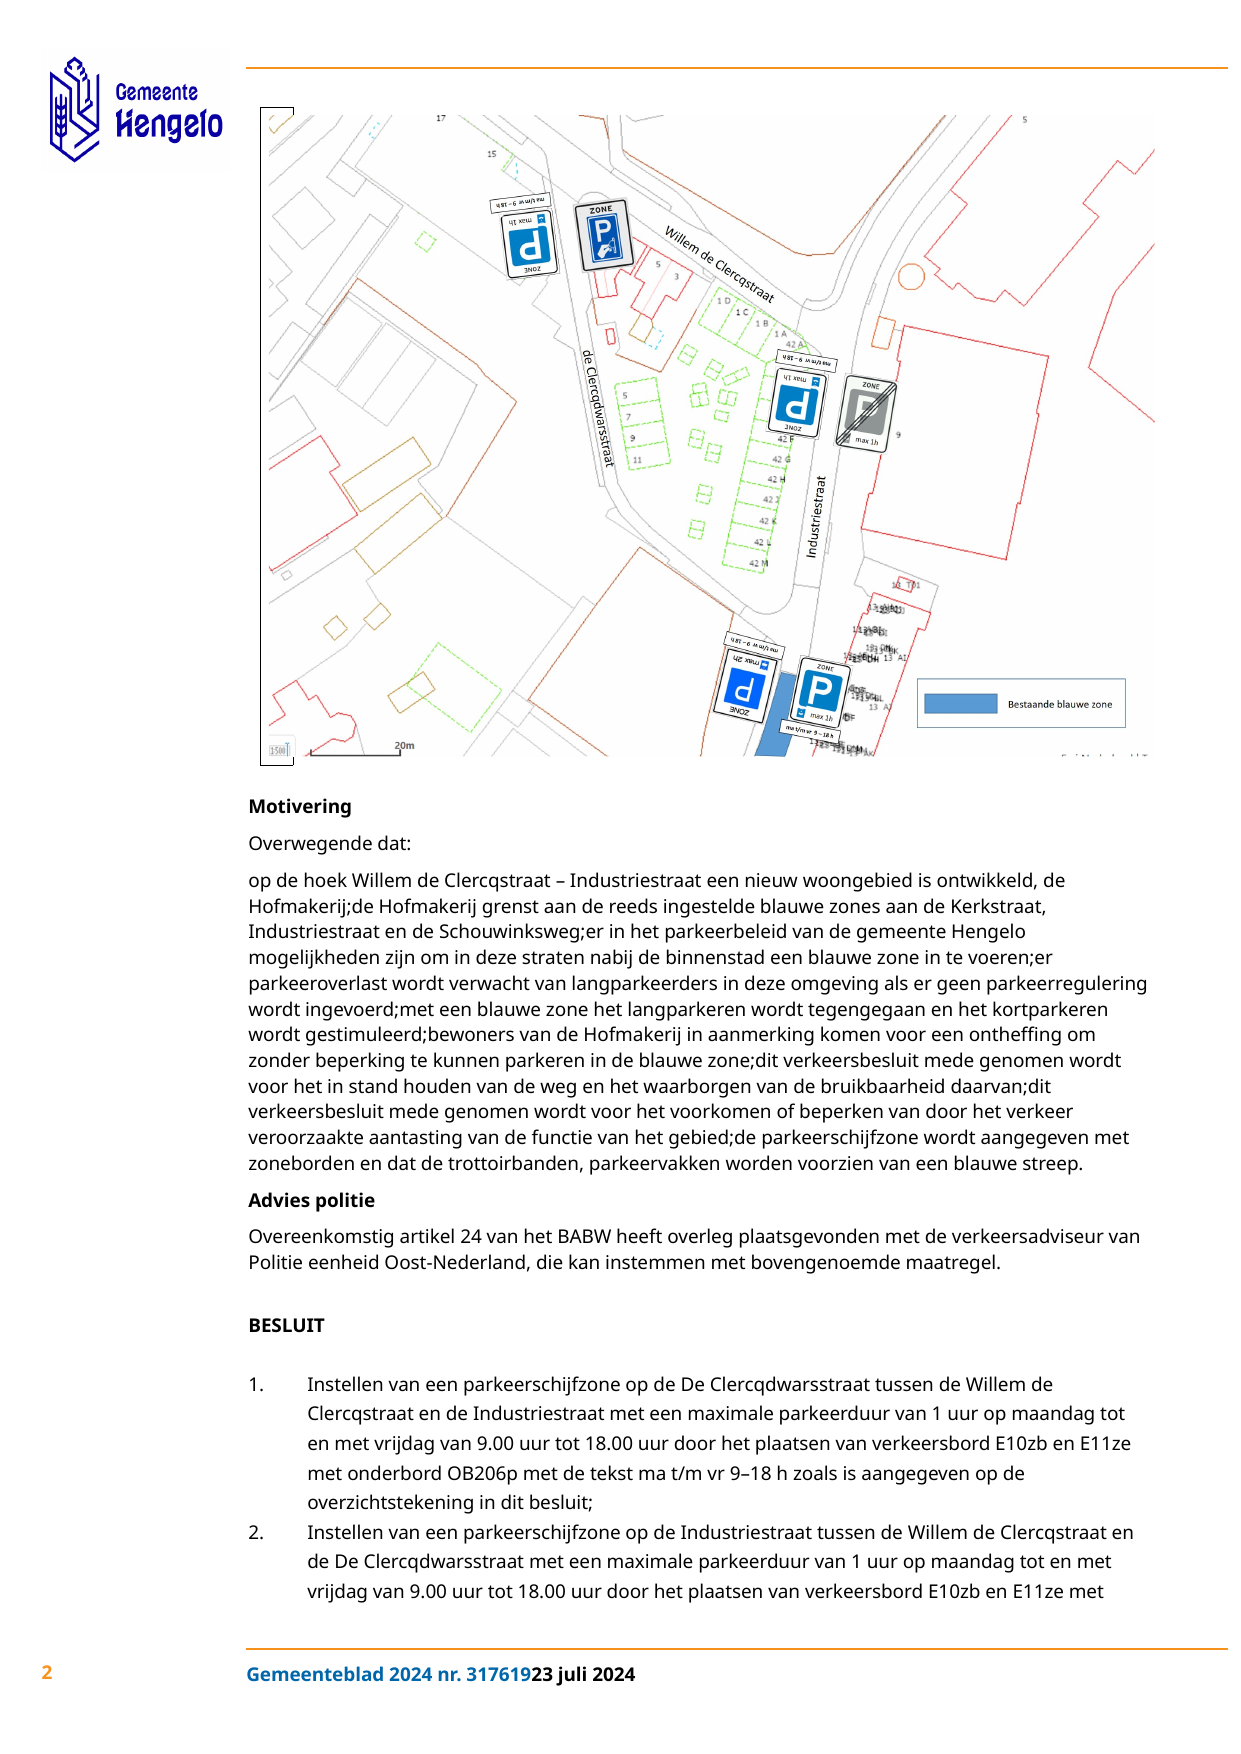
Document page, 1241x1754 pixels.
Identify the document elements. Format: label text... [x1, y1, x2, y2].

text Motivering [248, 794, 1152, 819]
list Instellen van een parkeerschijfzone op de Industriestraat tussen de Willem de Clercqstraat en de De Clercqdwarsstraat met een maximale parkeerduur van 1 uur op maandag tot en met vrijdag van 9.00 uur tot 18.00 uur door het plaatsen van verkeersbord E10zb en E11ze met [248, 1519, 1152, 1604]
text op de hoek Willem de Clercqstraat – Industriestraat een nieuw woongebied is ontwikkeld, de Hofmakerij;de Hofmakerij grenst aan de reeds ingestelde blauwe zones aan de Kerkstraat, Industriestraat en de Schouwinksweg;er in het parkeerbeleid van de gemeente Hengelo mogelijkheden zijn om in deze straten nabij de binnenstad een blauwe zone in te voeren;er parkeeroverlast wordt verwacht van langparkeerders in deze omgeving als er geen parkeerregulering wordt ingevoerd;met een blauwe zone het langparkeren wordt tegengegaan en het kortparkeren wordt gestimuleerd;bewoners van de Hofmakerij in aanmerking komen voor een ontheffing om zonder beperking te kunnen parkeren in de blauwe zone;dit verkeersbesluit mede genomen wordt voor het in stand houden van de weg en het waarborgen van de bruikbaarheid daarvan;dit verkeersbesluit mede genomen wordt voor het voorkomen of beperken van door het verkeer veroorzaakte aantasting van de functie van het gebied;de parkeerschijfzone wordt aangegeven met zoneborden en dat de trottoirbanden, parkeervakken worden voorzien van een blauwe streep. [248, 867, 1152, 1176]
list Instellen van een parkeerschijfzone op de De Clercqdwarsstraat tussen de Willem de Clercqstraat en de Industriestraat met een maximale parkeerduur van 1 uur op maandag tot en met vrijdag van 9.00 uur tot 18.00 uur door het plaatsen van verkeersbord E10zb en E11ze met onderbord OB206p met de tekst ma t/m vr 9–18 h zoals is aangegeven op de overzichtstekening in dit besluit; [248, 1371, 1152, 1515]
picture [41, 47, 231, 172]
text Overwegende dat: [248, 830, 1152, 856]
text BESLUIT [248, 1312, 1152, 1338]
picture [268, 115, 1155, 757]
text Overeenkomstig artikel 24 van het BABW heeft overleg plaatsgevonden met de verkeersadviseur van Politie eenheid Oost-Nederland, die kan instemmen met bovengenoemde maatregel. [248, 1223, 1152, 1275]
text Advies politie [248, 1187, 1152, 1212]
